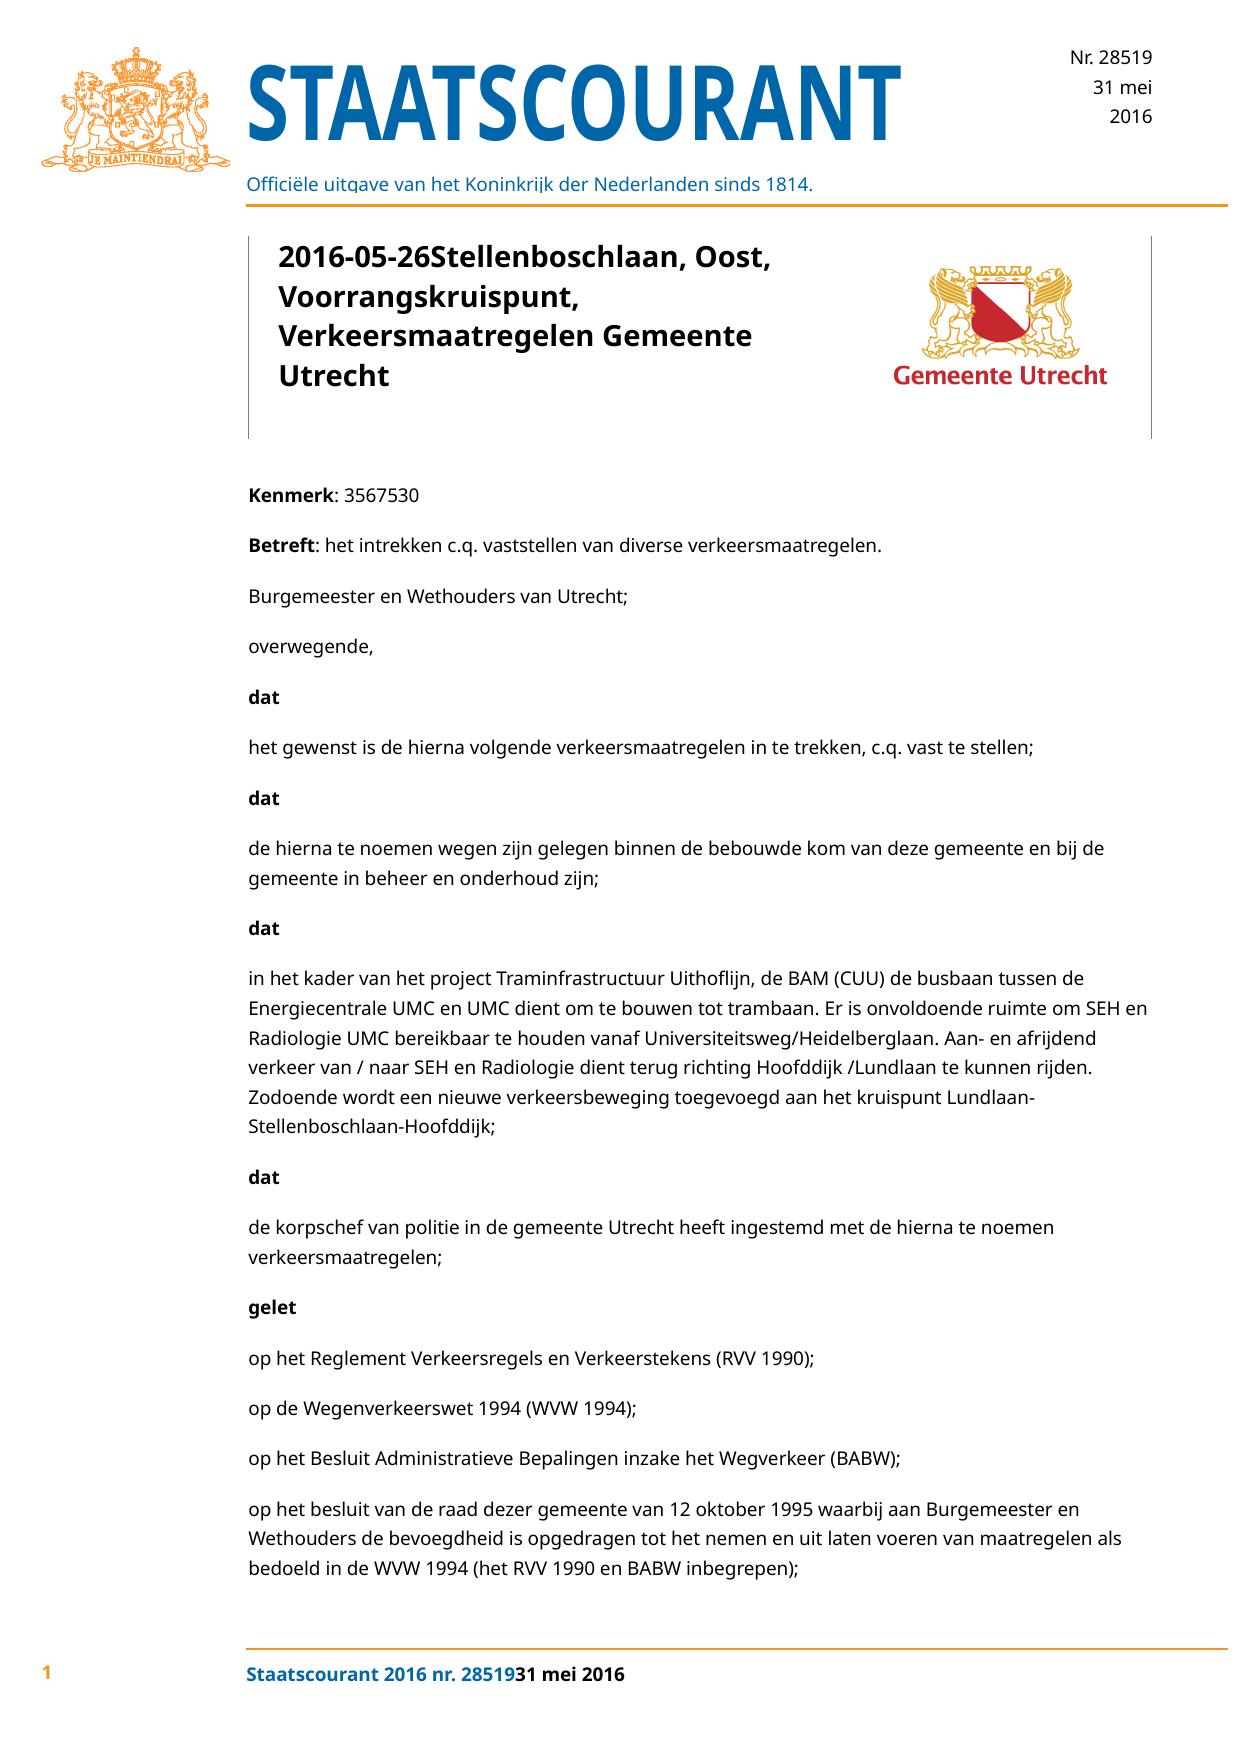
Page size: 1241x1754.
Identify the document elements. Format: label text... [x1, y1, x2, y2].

text op het Reglement Verkeersregels en Verkeerstekens (RVV 1990); [248, 1345, 1152, 1371]
text gelet [248, 1294, 1152, 1320]
text overwegende, [248, 633, 1152, 659]
text op het besluit van de raad dezer gemeente van 12 oktober 1995 waarbij aan Burgemeester en Wethouders de bevoegdheid is opgedragen tot het nemen en uit laten voeren van maatregelen als bedoeld in de WVW 1994 (het RVV 1990 en BABW inbegrepen); [248, 1496, 1152, 1581]
text Burgemeester en Wethouders van Utrecht; [248, 583, 1152, 609]
table_header [850, 236, 882, 413]
text Kenmerk: 3567530 [248, 482, 1152, 508]
picture [41, 47, 231, 172]
text op het Besluit Administratieve Bepalingen inzake het Wegverkeer (BABW); [248, 1446, 1152, 1471]
picture [882, 236, 1119, 414]
text dat [248, 684, 1152, 710]
text de hierna te noemen wegen zijn gelegen binnen de bebouwde kom van deze gemeente en bij de gemeente in beheer en onderhoud zijn; [248, 835, 1152, 891]
text dat [248, 1164, 1152, 1190]
text in het kader van het project Traminfrastructuur Uithoflijn, de BAM (CUU) de busbaan tussen de Energiecentrale UMC en UMC dient om te bouwen tot trambaan. Er is onvoldoende ruimte om SEH en Radiologie UMC bereikbaar te houden vanaf Universiteitsweg/Heidelberglaan. Aan- en afrijdend verkeer van / naar SEH en Radiologie dient terug richting Hoofddijk /Lundlaan te kunnen rijden. Zodoende wordt een nieuwe verkeersbeweging toegevoegd aan het kruispunt Lundlaan-Stellenboschlaan-Hoofddijk; [248, 966, 1152, 1139]
text Betreft: het intrekken c.q. vaststellen van diverse verkeersmaatregelen. [248, 533, 1152, 558]
text dat [248, 915, 1152, 941]
text de korpschef van politie in de gemeente Utrecht heeft ingestemd met de hierna te noemen verkeersmaatregelen; [248, 1214, 1152, 1270]
text het gewenst is de hierna volgende verkeersmaatregelen in te trekken, c.q. vast te stellen; [248, 734, 1152, 760]
text dat [248, 785, 1152, 811]
table_header [850, 414, 1151, 439]
table_header 2016-05-26Stellenboschlaan, Oost, Voorrangskruispunt, Verkeersmaatregelen Gemeente Utrecht [249, 236, 850, 439]
text op de Wegenverkeerswet 1994 (WVW 1994); [248, 1395, 1152, 1421]
table_header [1119, 236, 1151, 413]
